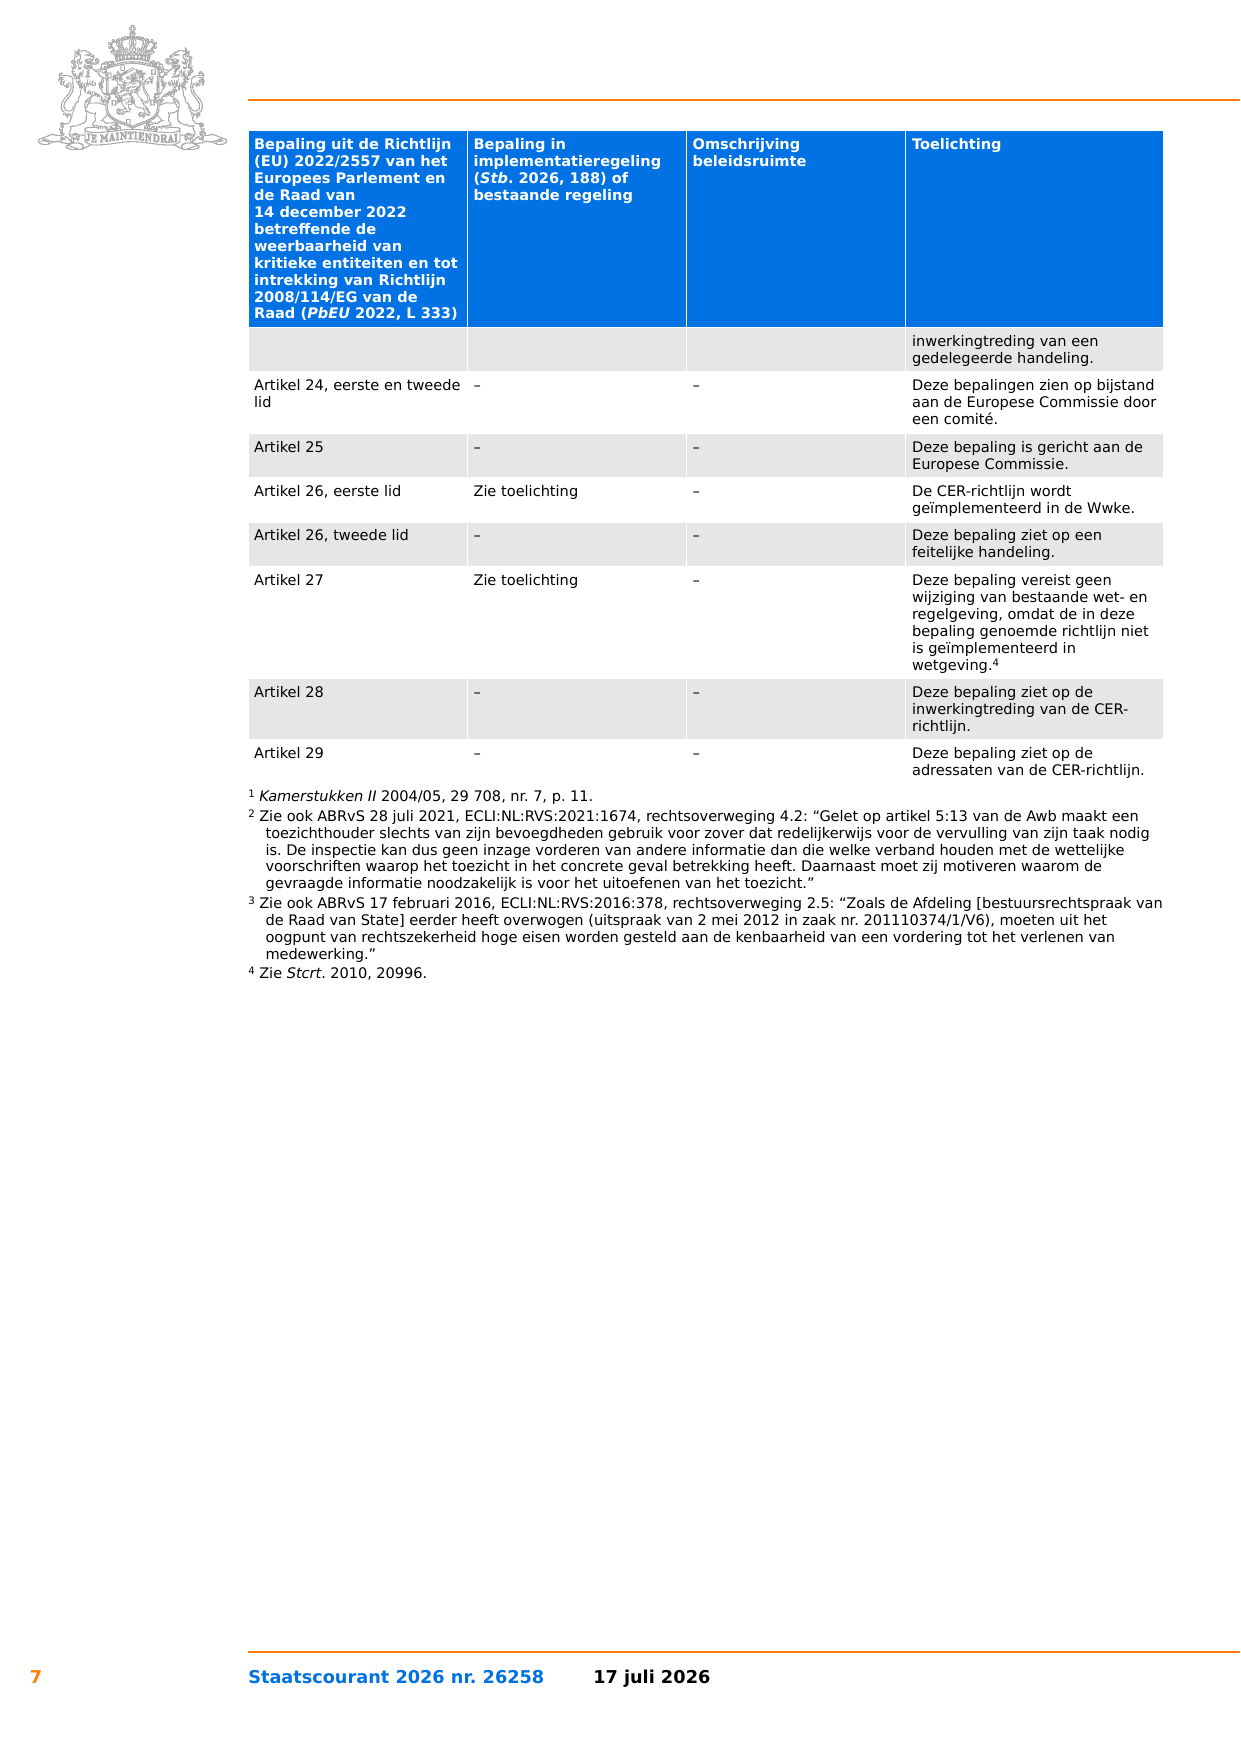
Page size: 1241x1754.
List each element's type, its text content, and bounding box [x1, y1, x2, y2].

table_cell inwerkingtreding van een gedelegeerde handeling. [906, 328, 1163, 371]
table_cell Deze bepaling ziet op de inwerkingtreding van de CER-richtlijn. [906, 679, 1163, 739]
table_header Bepaling uit de Richtlijn (EU) 2022/2557 van het Europees Parlement en de Raad van 14 december 2022 betreffende de weerbaarheid van kritieke entiteiten en tot intrekking van Richtlijn 2008/114/EG van de Raad (PbEU 2022, L 333) [249, 131, 467, 327]
table_cell – [468, 434, 686, 477]
table_cell [249, 328, 467, 371]
table_cell [468, 328, 686, 371]
table_cell – [468, 741, 686, 784]
table_header Omschrijving beleidsruimte [687, 131, 905, 327]
table_cell Artikel 27 [249, 567, 467, 678]
table_cell Artikel 28 [249, 679, 467, 739]
table_cell – [687, 434, 905, 477]
picture [38, 25, 227, 150]
table_cell – [687, 567, 905, 678]
table_cell De CER-richtlijn wordt geïmplementeerd in de Wwke. [906, 478, 1163, 522]
table_cell – [687, 679, 905, 739]
table_cell Deze bepaling is gericht aan de Europese Commissie. [906, 434, 1163, 477]
table_cell Artikel 24, eerste en tweede lid [249, 373, 467, 433]
table_header Bepaling in implementatieregeling (Stb. 2026, 188) of bestaande regeling [468, 131, 686, 327]
table_cell – [468, 679, 686, 739]
table_cell Deze bepaling ziet op een feitelijke handeling. [906, 523, 1163, 566]
table_cell – [687, 373, 905, 433]
table_cell Artikel 25 [249, 434, 467, 477]
table_cell – [687, 741, 905, 784]
table_cell [687, 328, 905, 371]
table_cell Zie toelichting [468, 567, 686, 678]
table_cell Artikel 26, eerste lid [249, 478, 467, 522]
table_cell Deze bepaling ziet op de adressaten van de CER-richtlijn. [906, 741, 1163, 784]
table_cell – [468, 373, 686, 433]
table_cell – [468, 523, 686, 566]
table_header Toelichting [906, 131, 1163, 327]
table_cell – [687, 523, 905, 566]
table_cell Artikel 26, tweede lid [249, 523, 467, 566]
table_cell Zie toelichting [468, 478, 686, 522]
table_cell Artikel 29 [249, 741, 467, 784]
table_cell Deze bepalingen zien op bijstand aan de Europese Commissie door een comité. [906, 373, 1163, 433]
table_cell 1 Kamerstukken II 2004/05, 29 708, nr. 7, p. 11. 2 Zie ook ABRvS 28 juli 2021, ECLI:NL:RVS:2021:1674, rechtsoverweging 4.2: “Gelet op artikel 5:13 van de Awb maakt een toezichthouder slechts van zijn bevoegdheden gebruik voor zover dat redelijkerwijs voor de vervulling van zijn taak nodig is. De inspectie kan dus geen inzage vorderen van andere informatie dan die welke verband houden met de wettelijke voorschriften waarop het toezicht in het concrete geval betrekking heeft. Daarnaast moet zij motiveren waarom de gevraagde informatie noodzakelijk is voor het uitoefenen van het toezicht.” 3 Zie ook ABRvS 17 februari 2016, ECLI:NL:RVS:2016:378, rechtsoverweging 2.5: “Zoals de Afdeling [bestuursrechtspraak van de Raad van State] eerder heeft overwogen (uitspraak van 2 mei 2012 in zaak nr. 201110374/1/V6), moeten uit het oogpunt van rechtszekerheid hoge eisen worden gesteld aan de kenbaarheid van een vordering tot het verlenen van medewerking.” 4 Zie Stcrt. 2010, 20996. [248, 785, 1163, 982]
table_cell Deze bepaling vereist geen wijziging van bestaande wet- en regelgeving, omdat de in deze bepaling genoemde richtlijn niet is geïmplementeerd in wetgeving.4 [906, 567, 1163, 678]
table_cell – [687, 478, 905, 522]
